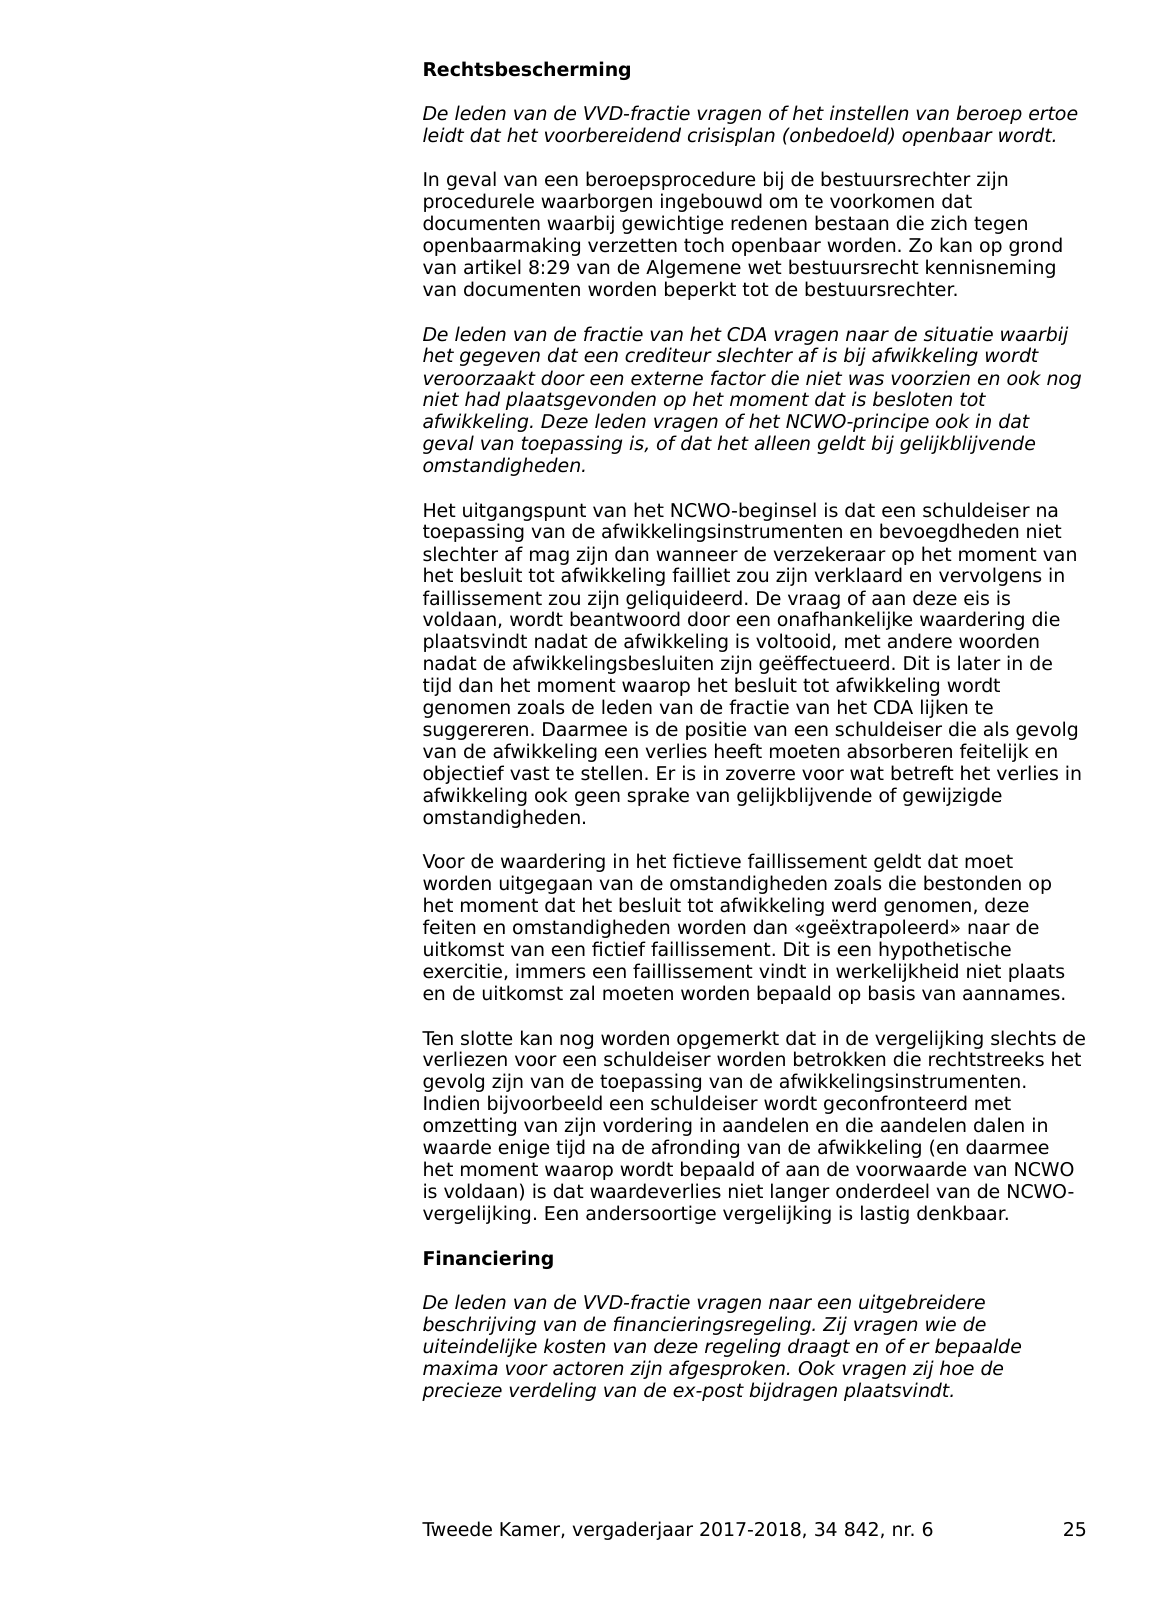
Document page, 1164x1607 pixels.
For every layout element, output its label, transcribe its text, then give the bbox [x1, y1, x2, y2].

text Het uitgangspunt van het NCWO-beginsel is dat een schuldeiser na toepassing van de afwikkelingsinstrumenten en bevoegdheden niet slechter af mag zijn dan wanneer de verzekeraar op het moment van het besluit tot afwikkeling failliet zou zijn verklaard en vervolgens in faillissement zou zijn geliquideerd. De vraag of aan deze eis is voldaan, wordt beantwoord door een onafhankelijke waardering die plaatsvindt nadat de afwikkeling is voltooid, met andere woorden nadat de afwikkelingsbesluiten zijn geëffectueerd. Dit is later in de tijd dan het moment waarop het besluit tot afwikkeling wordt genomen zoals de leden van de fractie van het CDA lijken te suggereren. Daarmee is de positie van een schuldeiser die als gevolg van de afwikkeling een verlies heeft moeten absorberen feitelijk en objectief vast te stellen. Er is in zoverre voor wat betreft het verlies in afwikkeling ook geen sprake van gelijkblijvende of gewijzigde omstandigheden. [422, 499, 1087, 829]
subtitle Rechtsbescherming [422, 59, 1087, 81]
text De leden van de VVD-fractie vragen of het instellen van beroep ertoe leidt dat het voorbereidend crisisplan (onbedoeld) openbaar wordt. [422, 103, 1087, 147]
text Voor de waardering in het fictieve faillissement geldt dat moet worden uitgegaan van de omstandigheden zoals die bestonden op het moment dat het besluit tot afwikkeling werd genomen, deze feiten en omstandigheden worden dan «geëxtrapoleerd» naar de uitkomst van een fictief faillissement. Dit is een hypothetische exercitie, immers een faillissement vindt in werkelijkheid niet plaats en de uitkomst zal moeten worden bepaald op basis van aannames. [422, 851, 1087, 1005]
subtitle Financiering [422, 1247, 1087, 1269]
text In geval van een beroepsprocedure bij de bestuursrechter zijn procedurele waarborgen ingebouwd om te voorkomen dat documenten waarbij gewichtige redenen bestaan die zich tegen openbaarmaking verzetten toch openbaar worden. Zo kan op grond van artikel 8:29 van de Algemene wet bestuursrecht kennisneming van documenten worden beperkt tot de bestuursrechter. [422, 169, 1087, 301]
text De leden van de VVD-fractie vragen naar een uitgebreidere beschrijving van de financieringsregeling. Zij vragen wie de uiteindelijke kosten van deze regeling draagt en of er bepaalde maxima voor actoren zijn afgesproken. Ook vragen zij hoe de precieze verdeling van de ex-post bijdragen plaatsvindt. [422, 1292, 1087, 1401]
text Ten slotte kan nog worden opgemerkt dat in de vergelijking slechts de verliezen voor een schuldeiser worden betrokken die rechtstreeks het gevolg zijn van de toepassing van de afwikkelingsinstrumenten. Indien bijvoorbeeld een schuldeiser wordt geconfronteerd met omzetting van zijn vordering in aandelen en die aandelen dalen in waarde enige tijd na de afronding van de afwikkeling (en daarmee het moment waarop wordt bepaald of aan de voorwaarde van NCWO is voldaan) is dat waardeverlies niet langer onderdeel van de NCWO-vergelijking. Een andersoortige vergelijking is lastig denkbaar. [422, 1027, 1087, 1225]
text De leden van de fractie van het CDA vragen naar de situatie waarbij het gegeven dat een crediteur slechter af is bij afwikkeling wordt veroorzaakt door een externe factor die niet was voorzien en ook nog niet had plaatsgevonden op het moment dat is besloten tot afwikkeling. Deze leden vragen of het NCWO-principe ook in dat geval van toepassing is, of dat het alleen geldt bij gelijkblijvende omstandigheden. [422, 323, 1087, 477]
